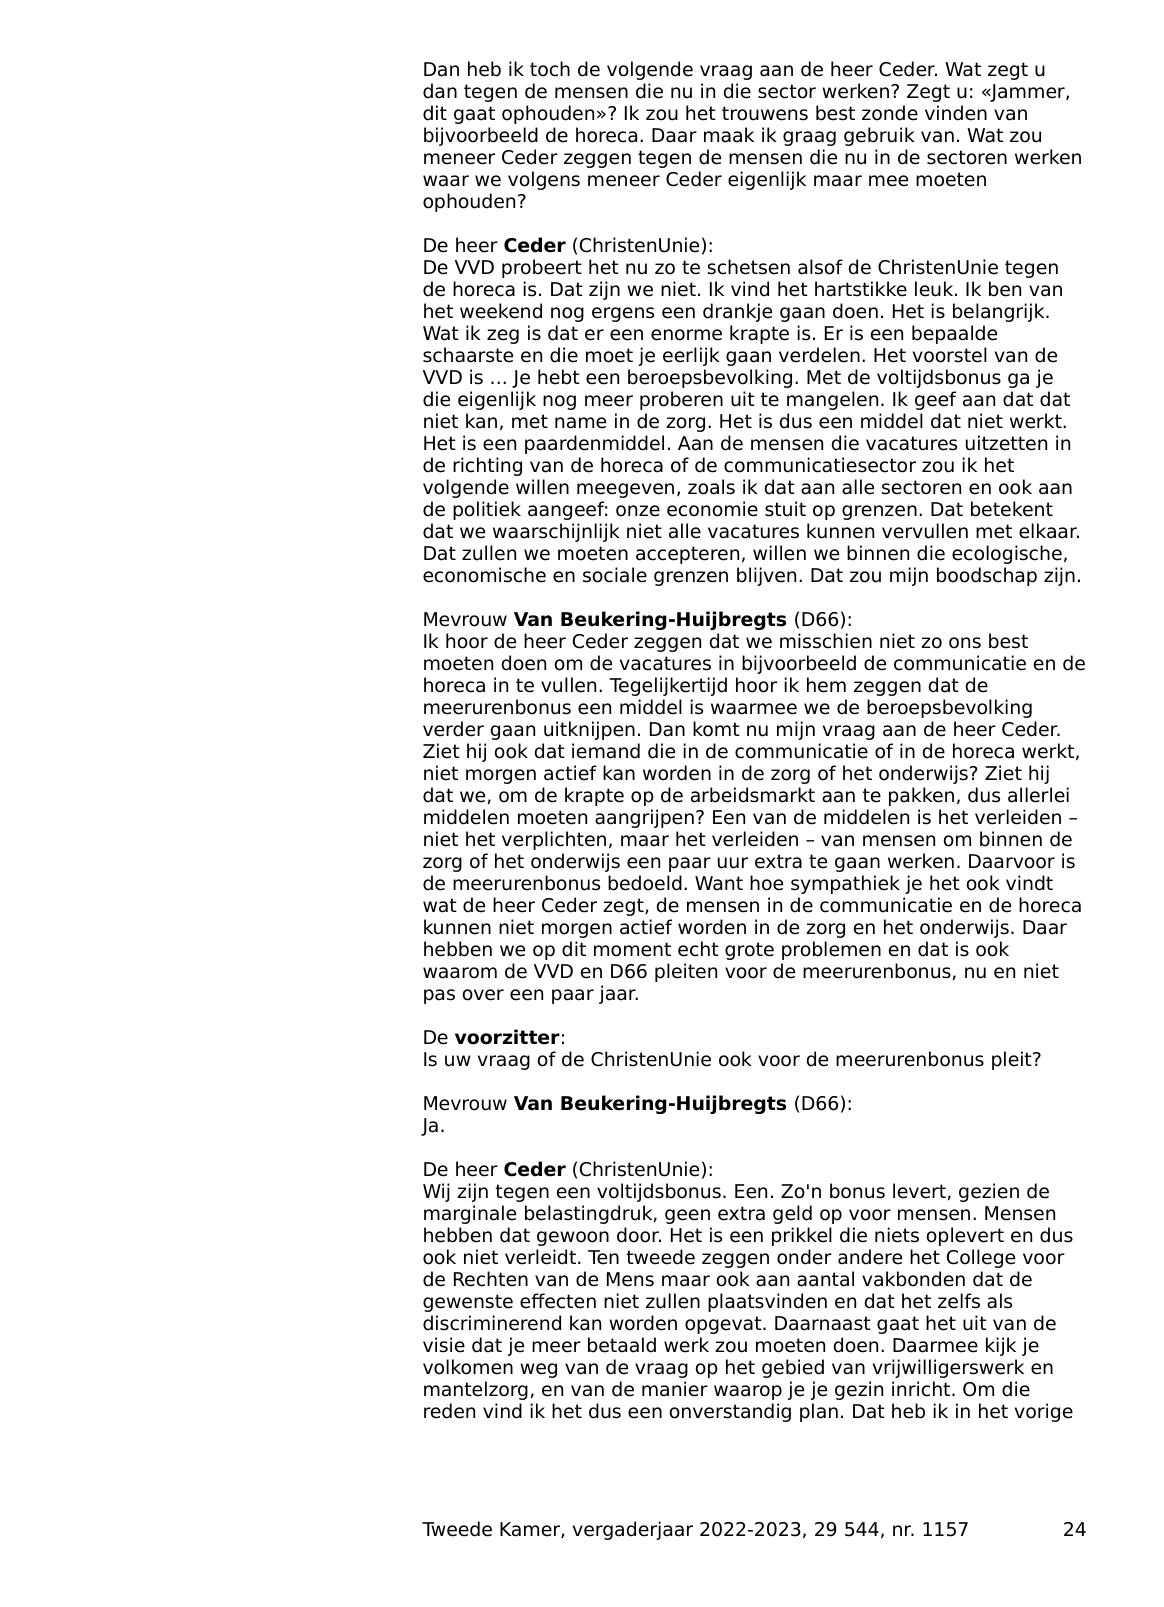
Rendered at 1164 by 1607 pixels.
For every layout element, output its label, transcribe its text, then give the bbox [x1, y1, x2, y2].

text De heer Ceder (ChristenUnie): [422, 235, 1087, 257]
text Dan heb ik toch de volgende vraag aan de heer Ceder. Wat zegt u dan tegen de mensen die nu in die sector werken? Zegt u: «Jammer, dit gaat ophouden»? Ik zou het trouwens best zonde vinden van bijvoorbeeld de horeca. Daar maak ik graag gebruik van. Wat zou meneer Ceder zeggen tegen de mensen die nu in de sectoren werken waar we volgens meneer Ceder eigenlijk maar mee moeten ophouden? [422, 59, 1087, 213]
text De voorzitter: [422, 1027, 1087, 1049]
text Mevrouw Van Beukering-Huijbregts (D66): [422, 609, 1087, 631]
text Ik hoor de heer Ceder zeggen dat we misschien niet zo ons best moeten doen om de vacatures in bijvoorbeeld de communicatie en de horeca in te vullen. Tegelijkertijd hoor ik hem zeggen dat de meerurenbonus een middel is waarmee we de beroepsbevolking verder gaan uitknijpen. Dan komt nu mijn vraag aan de heer Ceder. Ziet hij ook dat iemand die in de communicatie of in de horeca werkt, niet morgen actief kan worden in de zorg of het onderwijs? Ziet hij dat we, om de krapte op de arbeidsmarkt aan te pakken, dus allerlei middelen moeten aangrijpen? Een van de middelen is het verleiden – niet het verplichten, maar het verleiden – van mensen om binnen de zorg of het onderwijs een paar uur extra te gaan werken. Daarvoor is de meerurenbonus bedoeld. Want hoe sympathiek je het ook vindt wat de heer Ceder zegt, de mensen in de communicatie en de horeca kunnen niet morgen actief worden in de zorg en het onderwijs. Daar hebben we op dit moment echt grote problemen en dat is ook waarom de VVD en D66 pleiten voor de meerurenbonus, nu en niet pas over een paar jaar. [422, 631, 1087, 1004]
text Is uw vraag of de ChristenUnie ook voor de meerurenbonus pleit? [422, 1049, 1087, 1071]
text Wij zijn tegen een voltijdsbonus. Een. Zo'n bonus levert, gezien de marginale belastingdruk, geen extra geld op voor mensen. Mensen hebben dat gewoon door. Het is een prikkel die niets oplevert en dus ook niet verleidt. Ten tweede zeggen onder andere het College voor de Rechten van de Mens maar ook aan aantal vakbonden dat de gewenste effecten niet zullen plaatsvinden en dat het zelfs als discriminerend kan worden opgevat. Daarnaast gaat het uit van de visie dat je meer betaald werk zou moeten doen. Daarmee kijk je volkomen weg van de vraag op het gebied van vrijwilligerswerk en mantelzorg, en van de manier waarop je je gezin inricht. Om die reden vind ik het dus een onverstandig plan. Dat heb ik in het vorige [422, 1181, 1087, 1423]
text De heer Ceder (ChristenUnie): [422, 1159, 1087, 1181]
text Ja. [422, 1115, 1087, 1137]
text De VVD probeert het nu zo te schetsen alsof de ChristenUnie tegen de horeca is. Dat zijn we niet. Ik vind het hartstikke leuk. Ik ben van het weekend nog ergens een drankje gaan doen. Het is belangrijk. Wat ik zeg is dat er een enorme krapte is. Er is een bepaalde schaarste en die moet je eerlijk gaan verdelen. Het voorstel van de VVD is ... Je hebt een beroepsbevolking. Met de voltijdsbonus ga je die eigenlijk nog meer proberen uit te mangelen. Ik geef aan dat dat niet kan, met name in de zorg. Het is dus een middel dat niet werkt. Het is een paardenmiddel. Aan de mensen die vacatures uitzetten in de richting van de horeca of de communicatiesector zou ik het volgende willen meegeven, zoals ik dat aan alle sectoren en ook aan de politiek aangeef: onze economie stuit op grenzen. Dat betekent dat we waarschijnlijk niet alle vacatures kunnen vervullen met elkaar. Dat zullen we moeten accepteren, willen we binnen die ecologische, economische en sociale grenzen blijven. Dat zou mijn boodschap zijn. [422, 257, 1087, 587]
text Mevrouw Van Beukering-Huijbregts (D66): [422, 1093, 1087, 1115]
